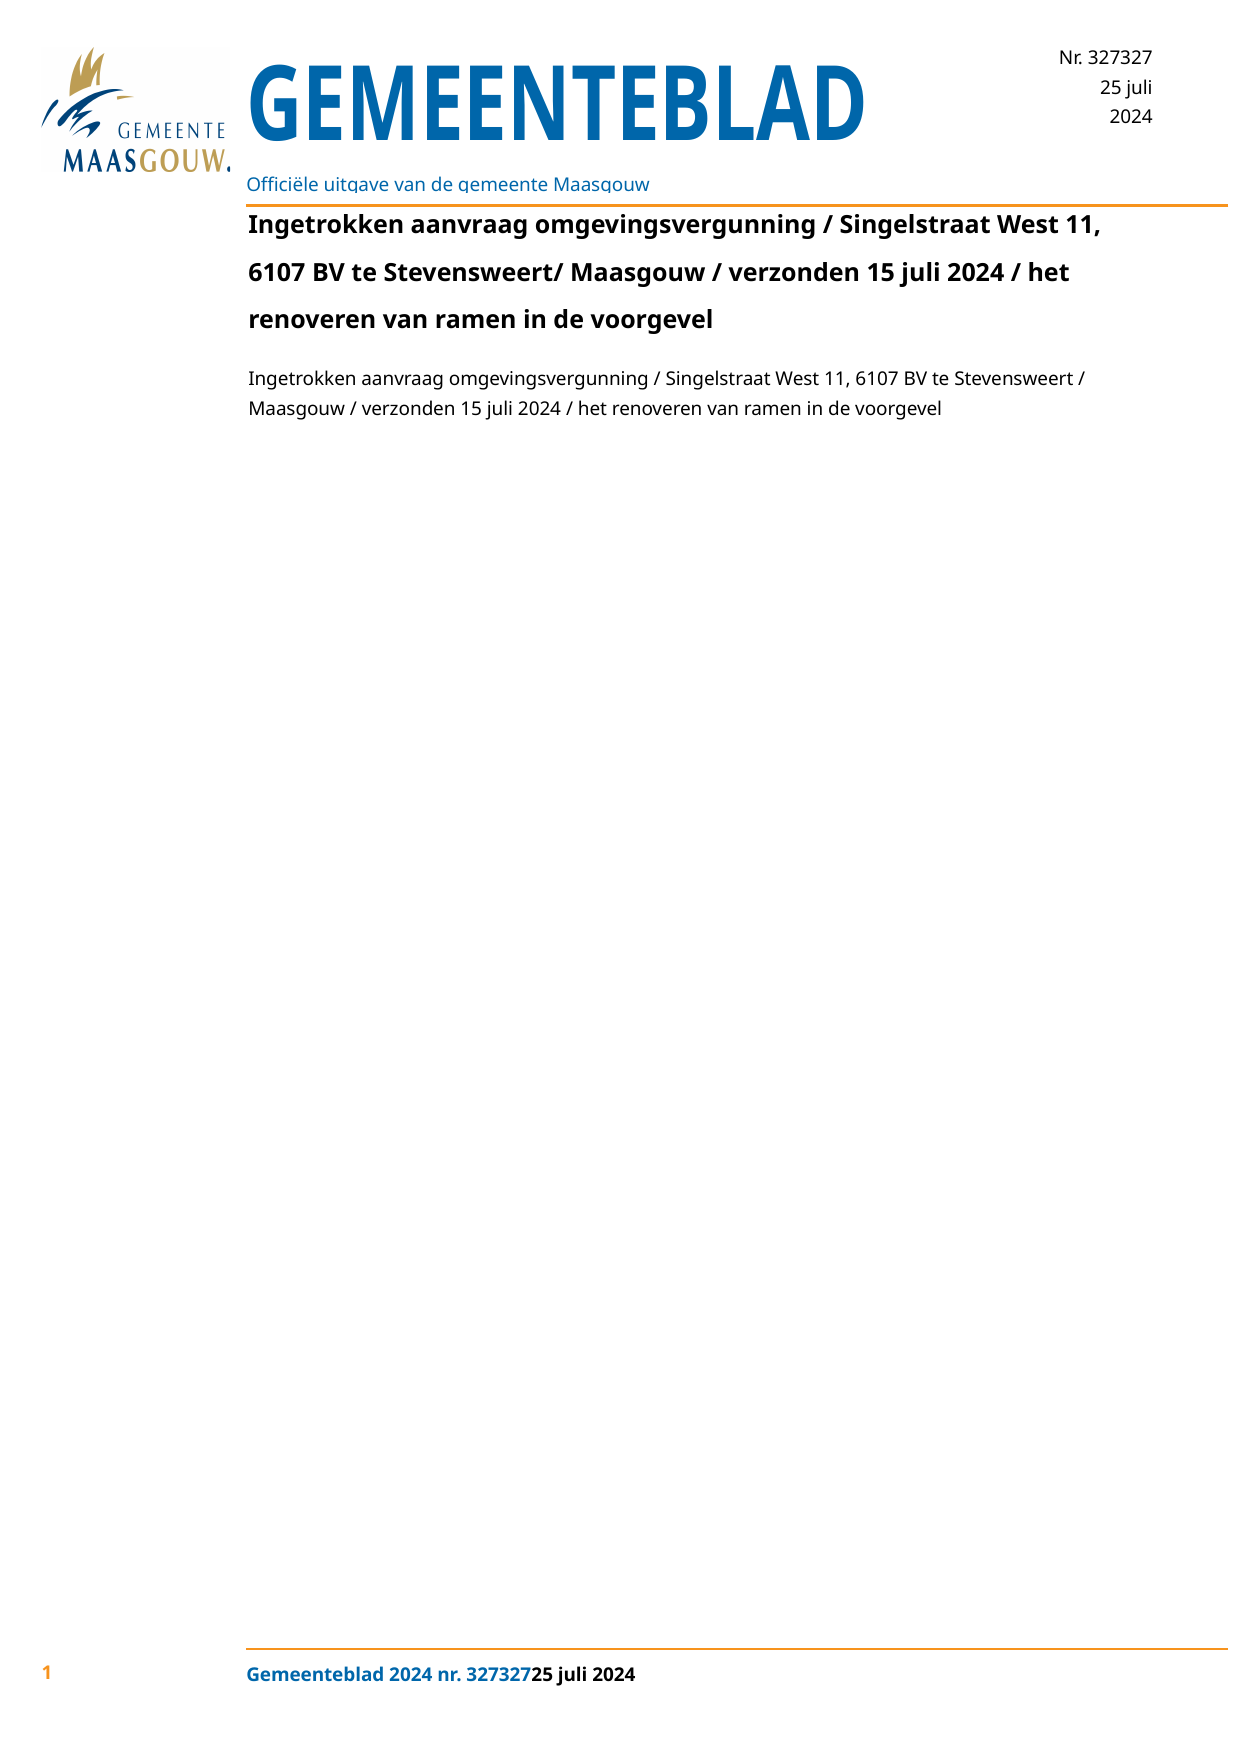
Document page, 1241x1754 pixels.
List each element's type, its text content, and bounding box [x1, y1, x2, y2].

text Ingetrokken aanvraag omgevingsvergunning / Singelstraat West 11, 6107 BV te Stevensweert / Maasgouw / verzonden 15 juli 2024 / het renoveren van ramen in de voorgevel [248, 366, 1152, 421]
picture [41, 47, 231, 172]
text Ingetrokken aanvraag omgevingsvergunning / Singelstraat West 11, 6107 BV te Stevensweert/ Maasgouw / verzonden 15 juli 2024 / het renoveren van ramen in de voorgevel [248, 207, 1152, 336]
